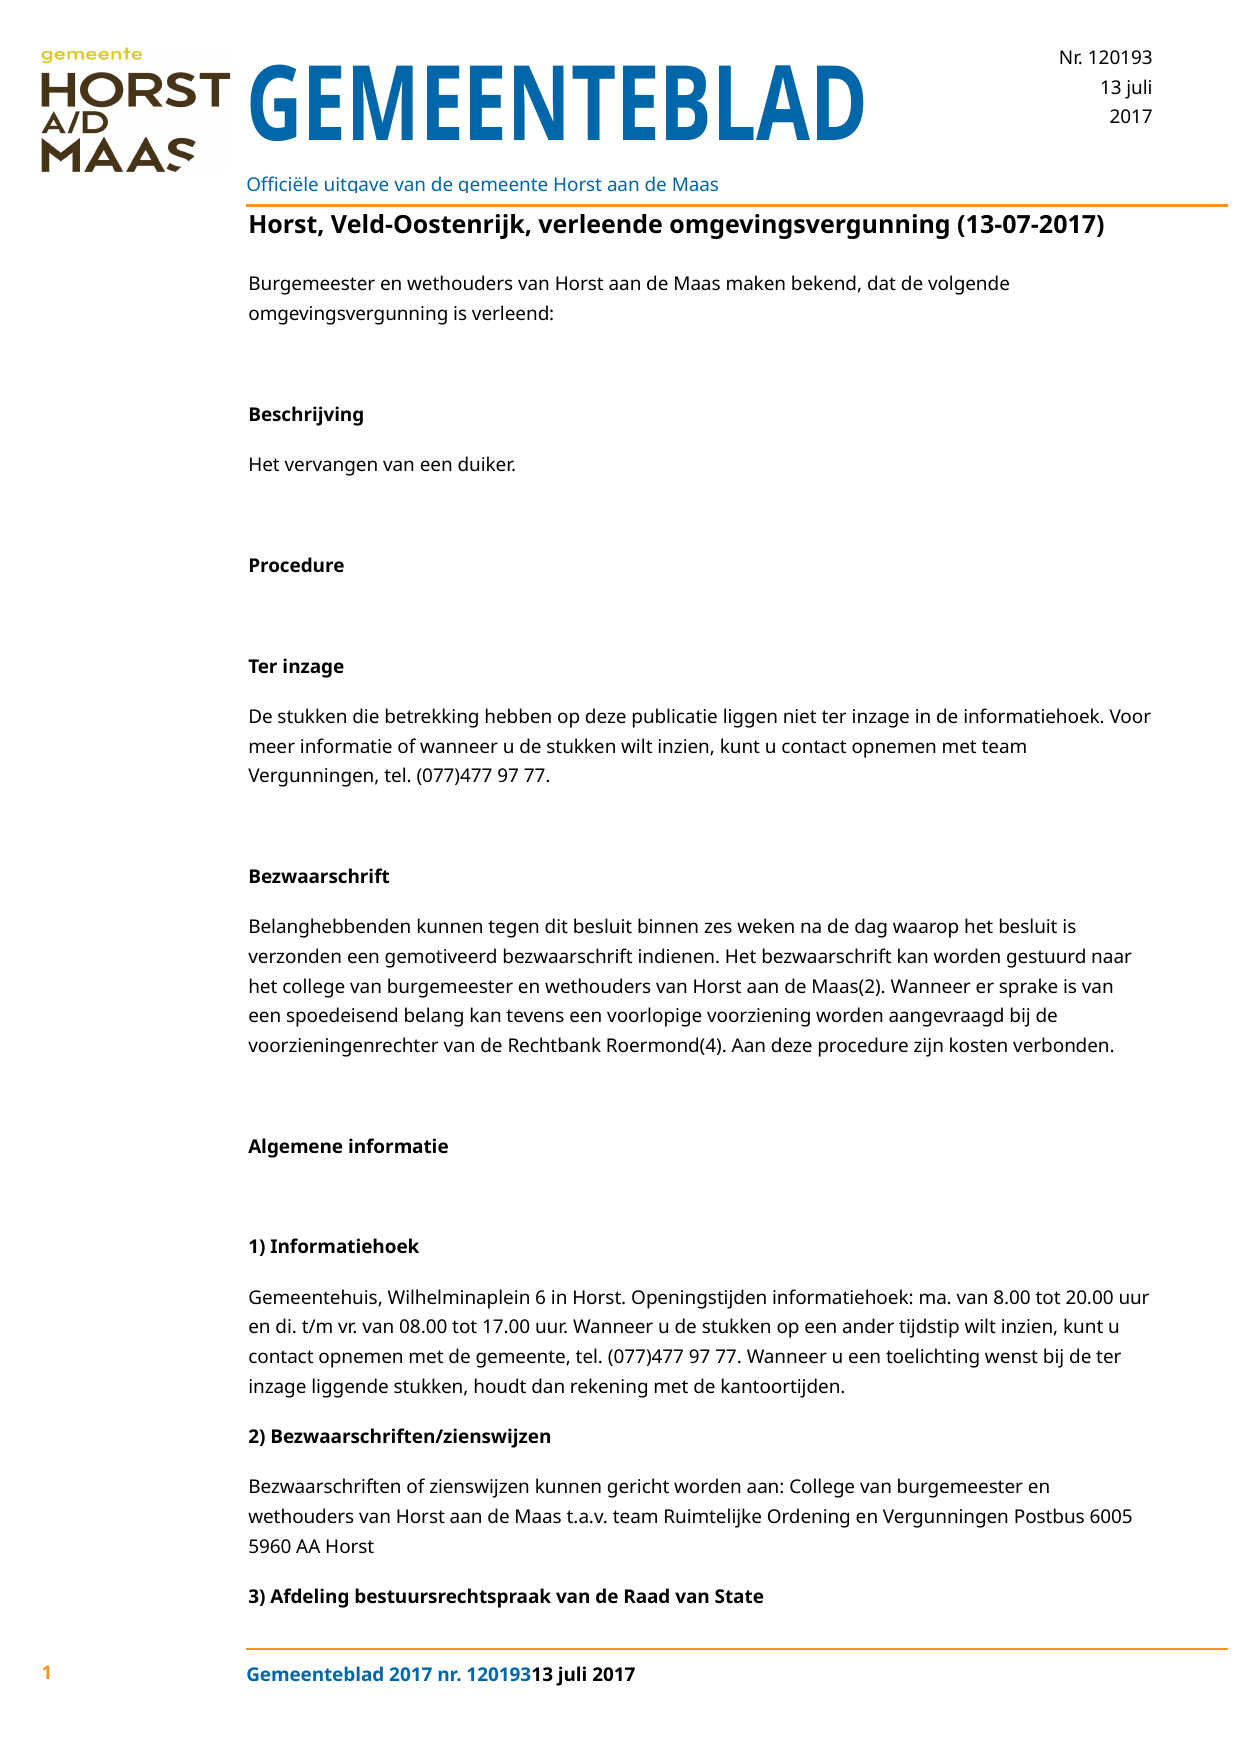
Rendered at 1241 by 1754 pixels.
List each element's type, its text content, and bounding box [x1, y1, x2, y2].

text Bezwaarschriften of zienswijzen kunnen gericht worden aan: College van burgemeester en wethouders van Horst aan de Maas t.a.v. team Ruimtelijke Ordening en Vergunningen Postbus 6005 5960 AA Horst [248, 1474, 1152, 1558]
text Gemeentehuis, Wilhelminaplein 6 in Horst. Openingstijden informatiehoek: ma. van 8.00 tot 20.00 uur en di. t/m vr. van 08.00 tot 17.00 uur. Wanneer u de stukken op een ander tijdstip wilt inzien, kunt u contact opnemen met de gemeente, tel. (077)477 97 77. Wanneer u een toelichting wenst bij de ter inzage liggende stukken, houdt dan rekening met de kantoortijden. [248, 1284, 1152, 1398]
text De stukken die betrekking hebben op deze publicatie liggen niet ter inzage in de informatiehoek. Voor meer informatie of wanneer u de stukken wilt inzien, kunt u contact opnemen met team Vergunningen, tel. (077)477 97 77. [248, 703, 1152, 788]
text Burgemeester en wethouders van Horst aan de Maas maken bekend, dat de volgende omgevingsvergunning is verleend: [248, 270, 1152, 326]
picture [41, 47, 231, 172]
text Procedure [248, 552, 1152, 578]
text Belanghebbenden kunnen tegen dit besluit binnen zes weken na de dag waarop het besluit is verzonden een gemotiveerd bezwaarschrift indienen. Het bezwaarschrift kan worden gestuurd naar het college van burgemeester en wethouders van Horst aan de Maas(2). Wanneer er sprake is van een spoedeisend belang kan tevens een voorlopige voorziening worden aangevraagd bij de voorzieningenrechter van de Rechtbank Roermond(4). Aan deze procedure zijn kosten verbonden. [248, 914, 1152, 1058]
text Ter inzage [248, 653, 1152, 678]
text Algemene informatie [248, 1133, 1152, 1158]
text 1) Informatiehoek [248, 1234, 1152, 1259]
text 2) Bezwaarschriften/zienswijzen [248, 1423, 1152, 1449]
text 3) Afdeling bestuursrechtspraak van de Raad van State [248, 1583, 1152, 1609]
text Bezwaarschrift [248, 863, 1152, 889]
text Het vervangen van een duiker. [248, 451, 1152, 477]
text Horst, Veld-Oostenrijk, verleende omgevingsvergunning (13-07-2017) [248, 207, 1152, 241]
text Beschrijving [248, 401, 1152, 426]
